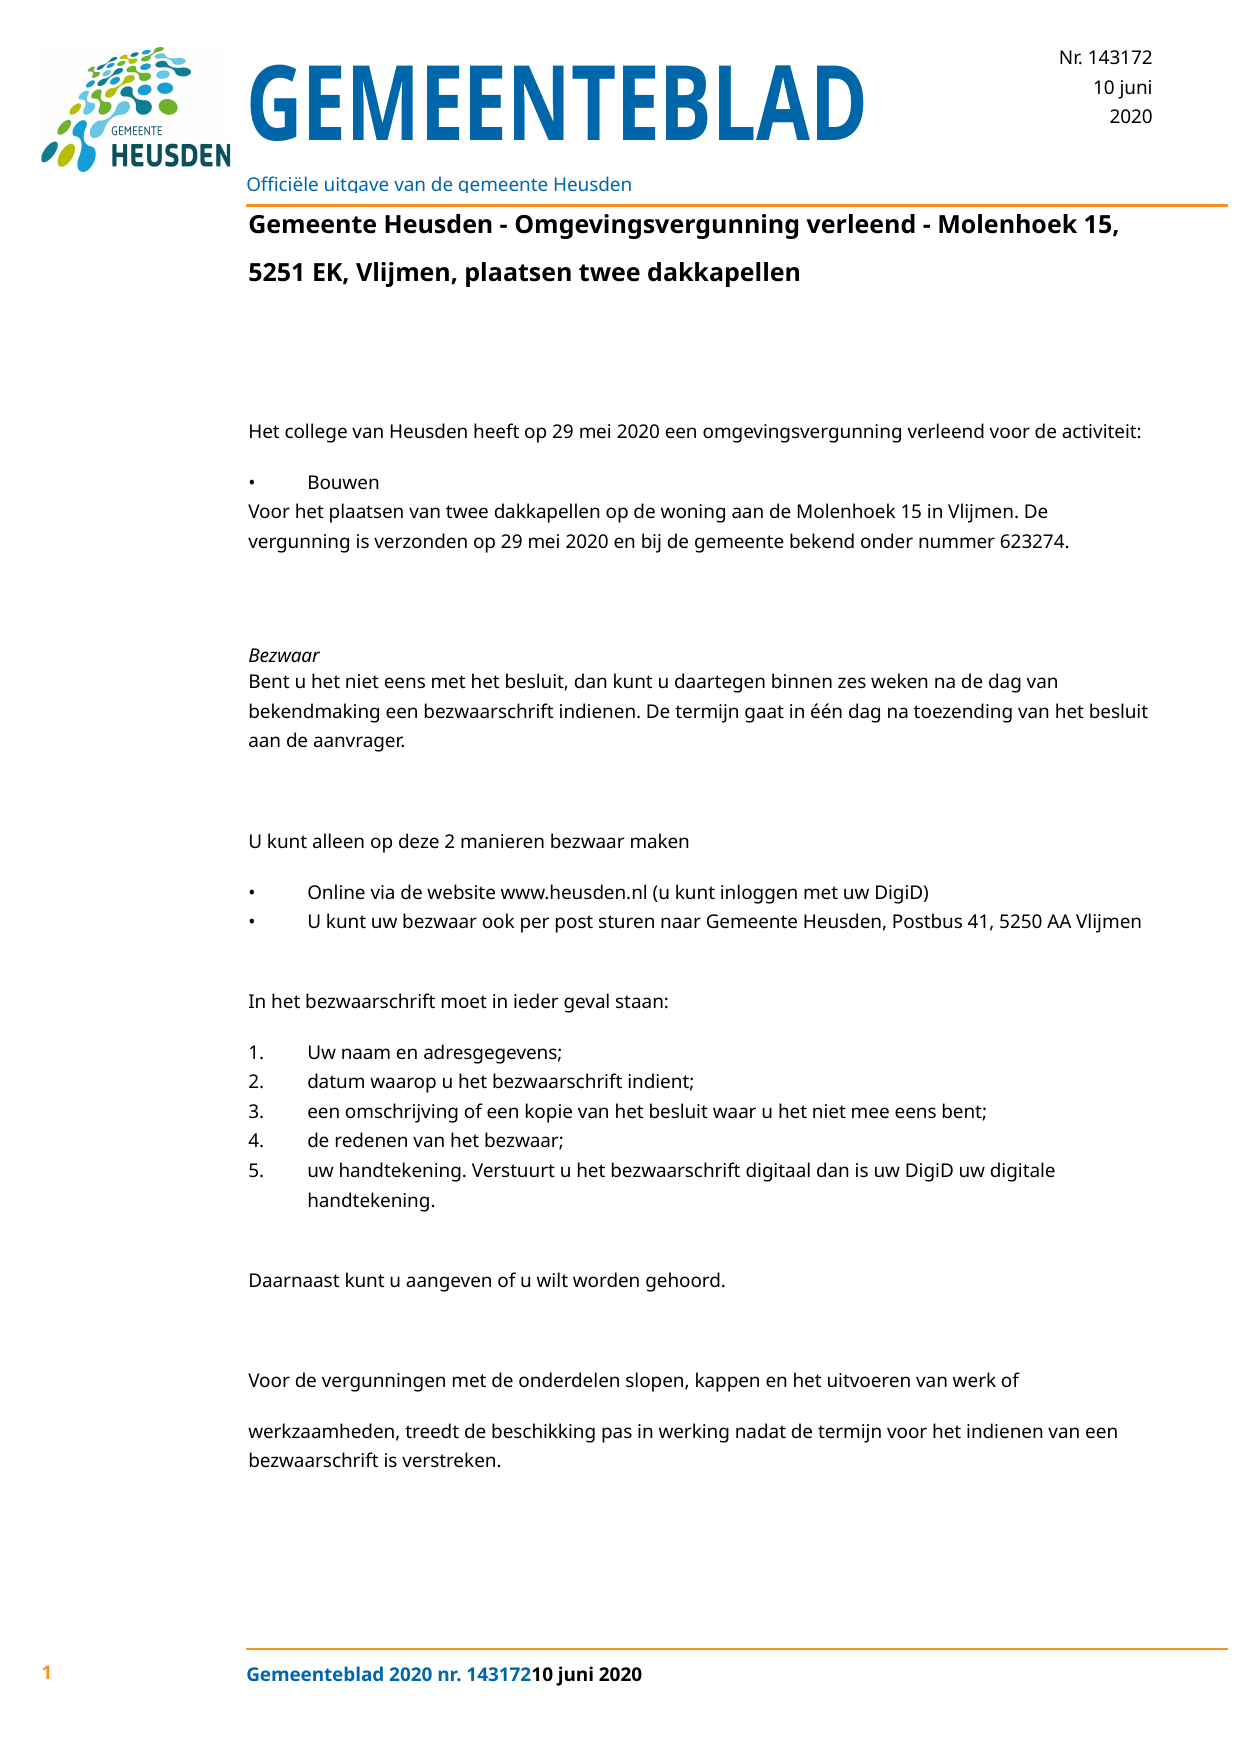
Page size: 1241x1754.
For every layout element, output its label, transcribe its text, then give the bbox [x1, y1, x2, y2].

list datum waarop u het bezwaarschrift indient; [248, 1068, 1152, 1094]
list Online via de website www.heusden.nl (u kunt inloggen met uw DigiD) [248, 879, 1152, 904]
text Voor de vergunningen met de onderdelen slopen, kappen en het uitvoeren van werk of [248, 1368, 1152, 1393]
text Gemeente Heusden - Omgevingsvergunning verleend - Molenhoek 15, 5251 EK, Vlijmen, plaatsen twee dakkapellen [248, 207, 1152, 288]
text Voor het plaatsen van twee dakkapellen op de woning aan de Molenhoek 15 in Vlijmen. De vergunning is verzonden op 29 mei 2020 en bij de gemeente bekend onder nummer 623274. [248, 499, 1152, 554]
list de redenen van het bezwaar; [248, 1128, 1152, 1153]
text Bent u het niet eens met het besluit, dan kunt u daartegen binnen zes weken na de dag van bekendmaking een bezwaarschrift indienen. De termijn gaat in één dag na toezending van het besluit aan de aanvrager. [248, 668, 1152, 753]
picture [41, 47, 231, 172]
text U kunt alleen op deze 2 manieren bezwaar maken [248, 828, 1152, 854]
list uw handtekening. Verstuurt u het bezwaarschrift digitaal dan is uw DigiD uw digitale handtekening. [248, 1157, 1152, 1212]
text werkzaamheden, treedt de beschikking pas in werking nadat de termijn voor het indienen van een bezwaarschrift is verstreken. [248, 1418, 1152, 1473]
text Daarnaast kunt u aangeven of u wilt worden gehoord. [248, 1267, 1152, 1292]
list een omschrijving of een kopie van het besluit waar u het niet mee eens bent; [248, 1098, 1152, 1124]
text In het bezwaarschrift moet in ieder geval staan: [248, 988, 1152, 1014]
text Het college van Heusden heeft op 29 mei 2020 een omgevingsvergunning verleend voor de activiteit: [248, 419, 1152, 444]
list U kunt uw bezwaar ook per post sturen naar Gemeente Heusden, Postbus 41, 5250 AA Vlijmen [248, 908, 1152, 934]
list Bouwen [248, 469, 1152, 495]
text Bezwaar [248, 643, 1152, 668]
list Uw naam en adresgegevens; [248, 1039, 1152, 1064]
